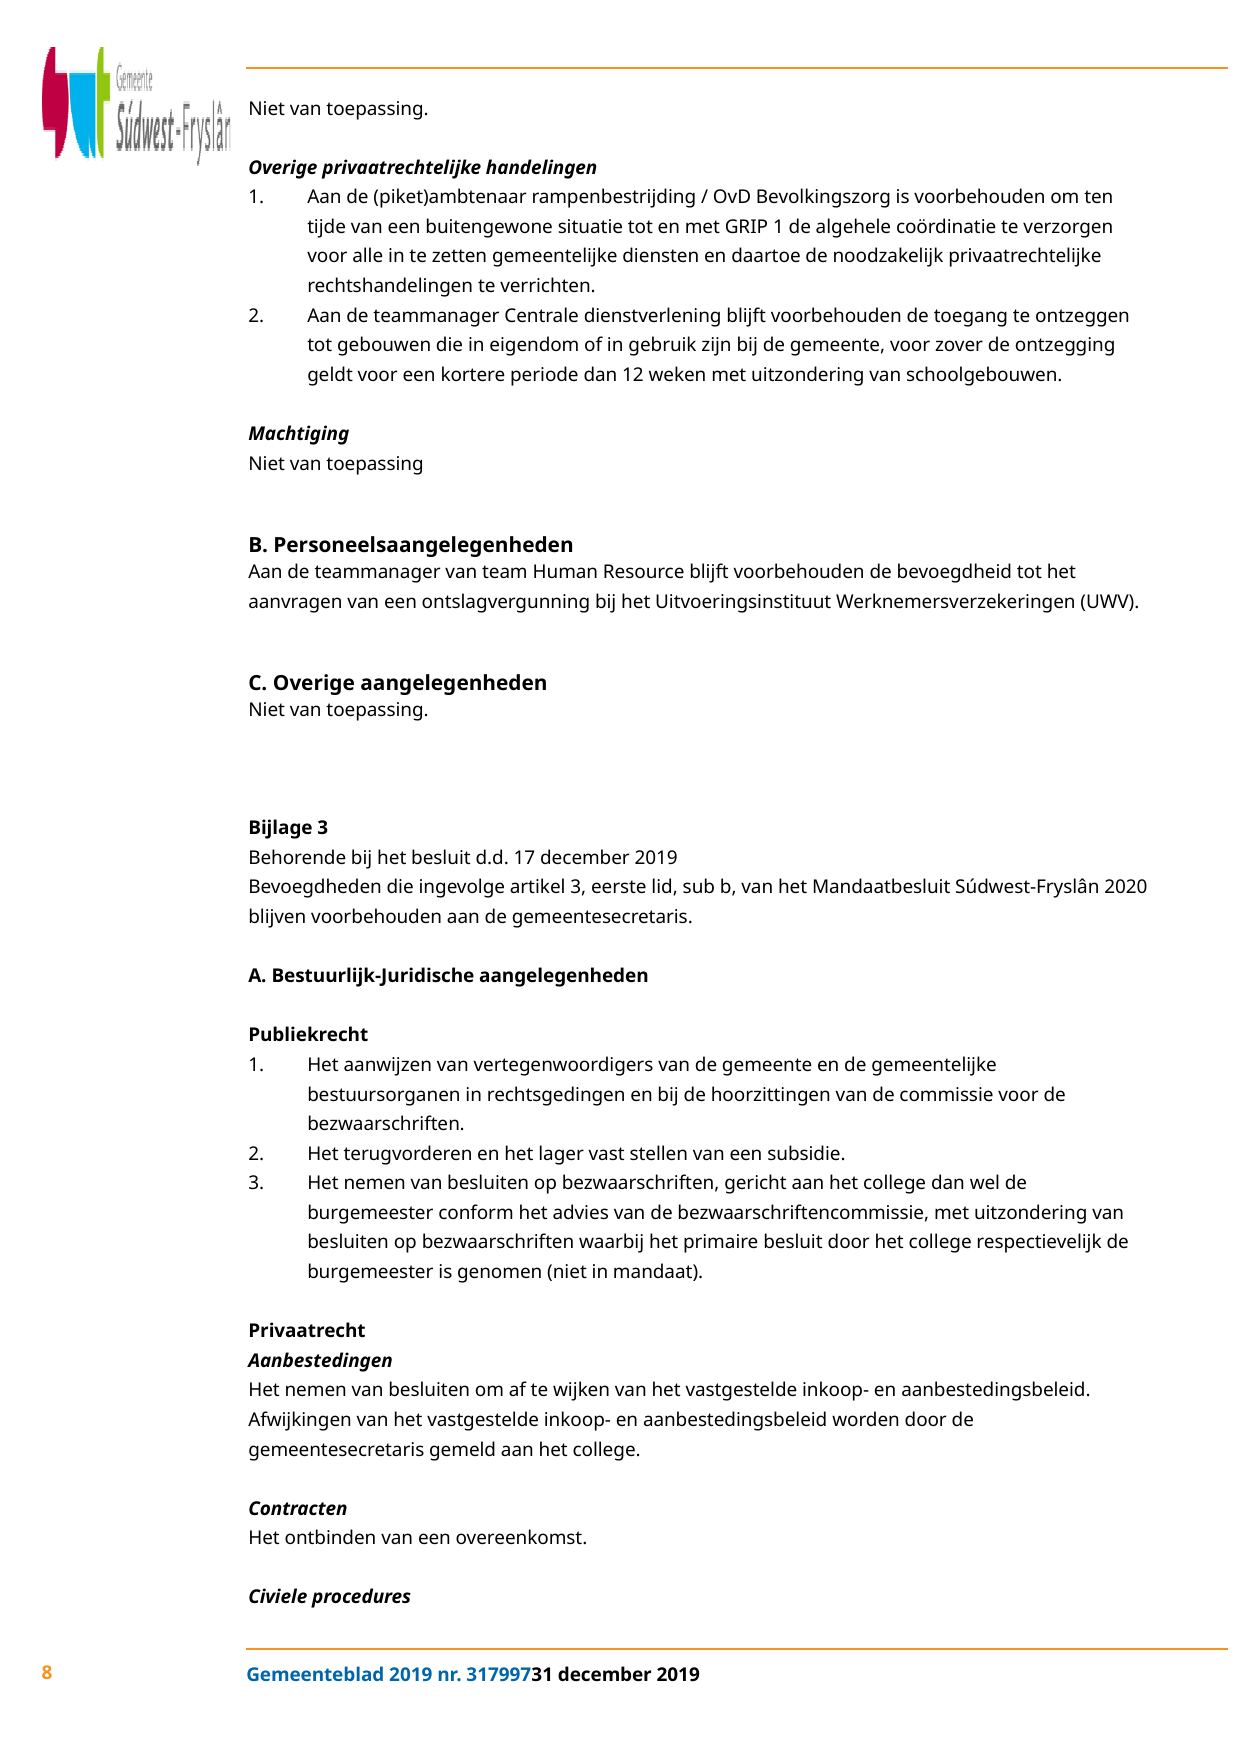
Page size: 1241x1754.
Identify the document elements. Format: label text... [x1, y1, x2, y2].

list Het nemen van besluiten op bezwaarschriften, gericht aan het college dan wel de burgemeester conform het advies van de bezwaarschriftencommissie, met uitzondering van besluiten op bezwaarschriften waarbij het primaire besluit door het college respectievelijk de burgemeester is genomen (niet in mandaat). [248, 1169, 1152, 1284]
list Aan de teammanager Centrale dienstverlening blijft voorbehouden de toegang te ontzeggen tot gebouwen die in eigendom of in gebruik zijn bij de gemeente, voor zover de ontzegging geldt voor een kortere periode dan 12 weken met uitzondering van schoolgebouwen. [248, 302, 1152, 387]
text Het ontbinden van een overeenkomst. [248, 1524, 1152, 1550]
text Bijlage 3 [248, 814, 1152, 840]
text C. Overige aangelegenheden [248, 668, 1152, 696]
text B. Personeelsaangelegenheden [248, 530, 1152, 558]
text Niet van toepassing. [248, 95, 1152, 121]
text Publiekrecht [248, 1022, 1152, 1047]
text Aan de teammanager van team Human Resource blijft voorbehouden de bevoegdheid tot het aanvragen van een ontslagvergunning bij het Uitvoeringsinstituut Werknemersverzekeringen (UWV). [248, 558, 1152, 613]
text Contracten [248, 1495, 1152, 1521]
text Civiele procedures [248, 1584, 1152, 1609]
list Het aanwijzen van vertegenwoordigers van de gemeente en de gemeentelijke bestuursorganen in rechtsgedingen en bij de hoorzittingen van de commissie voor de bezwaarschriften. [248, 1051, 1152, 1136]
text A. Bestuurlijk-Juridische aangelegenheden [248, 962, 1152, 988]
text Privaatrecht [248, 1317, 1152, 1343]
picture [41, 47, 231, 172]
list Aan de (piket)ambtenaar rampenbestrijding / OvD Bevolkingszorg is voorbehouden om ten tijde van een buitengewone situatie tot en met GRIP 1 de algehele coördinatie te verzorgen voor alle in te zetten gemeentelijke diensten en daartoe de noodzakelijk privaatrechtelijke rechtshandelingen te verrichten. [248, 183, 1152, 298]
text Overige privaatrechtelijke handelingen [248, 154, 1152, 180]
text Behorende bij het besluit d.d. 17 december 2019 [248, 844, 1152, 870]
text Het nemen van besluiten om af te wijken van het vastgestelde inkoop- en aanbestedingsbeleid. Afwijkingen van het vastgestelde inkoop- en aanbestedingsbeleid worden door de gemeentesecretaris gemeld aan het college. [248, 1377, 1152, 1462]
text Niet van toepassing [248, 450, 1152, 476]
text Bevoegdheden die ingevolge artikel 3, eerste lid, sub b, van het Mandaatbesluit Súdwest-Fryslân 2020 blijven voorbehouden aan de gemeentesecretaris. [248, 874, 1152, 929]
text Aanbestedingen [248, 1347, 1152, 1373]
list Het terugvorderen en het lager vast stellen van een subsidie. [248, 1140, 1152, 1166]
text Niet van toepassing. [248, 696, 1152, 722]
text Machtiging [248, 420, 1152, 446]
